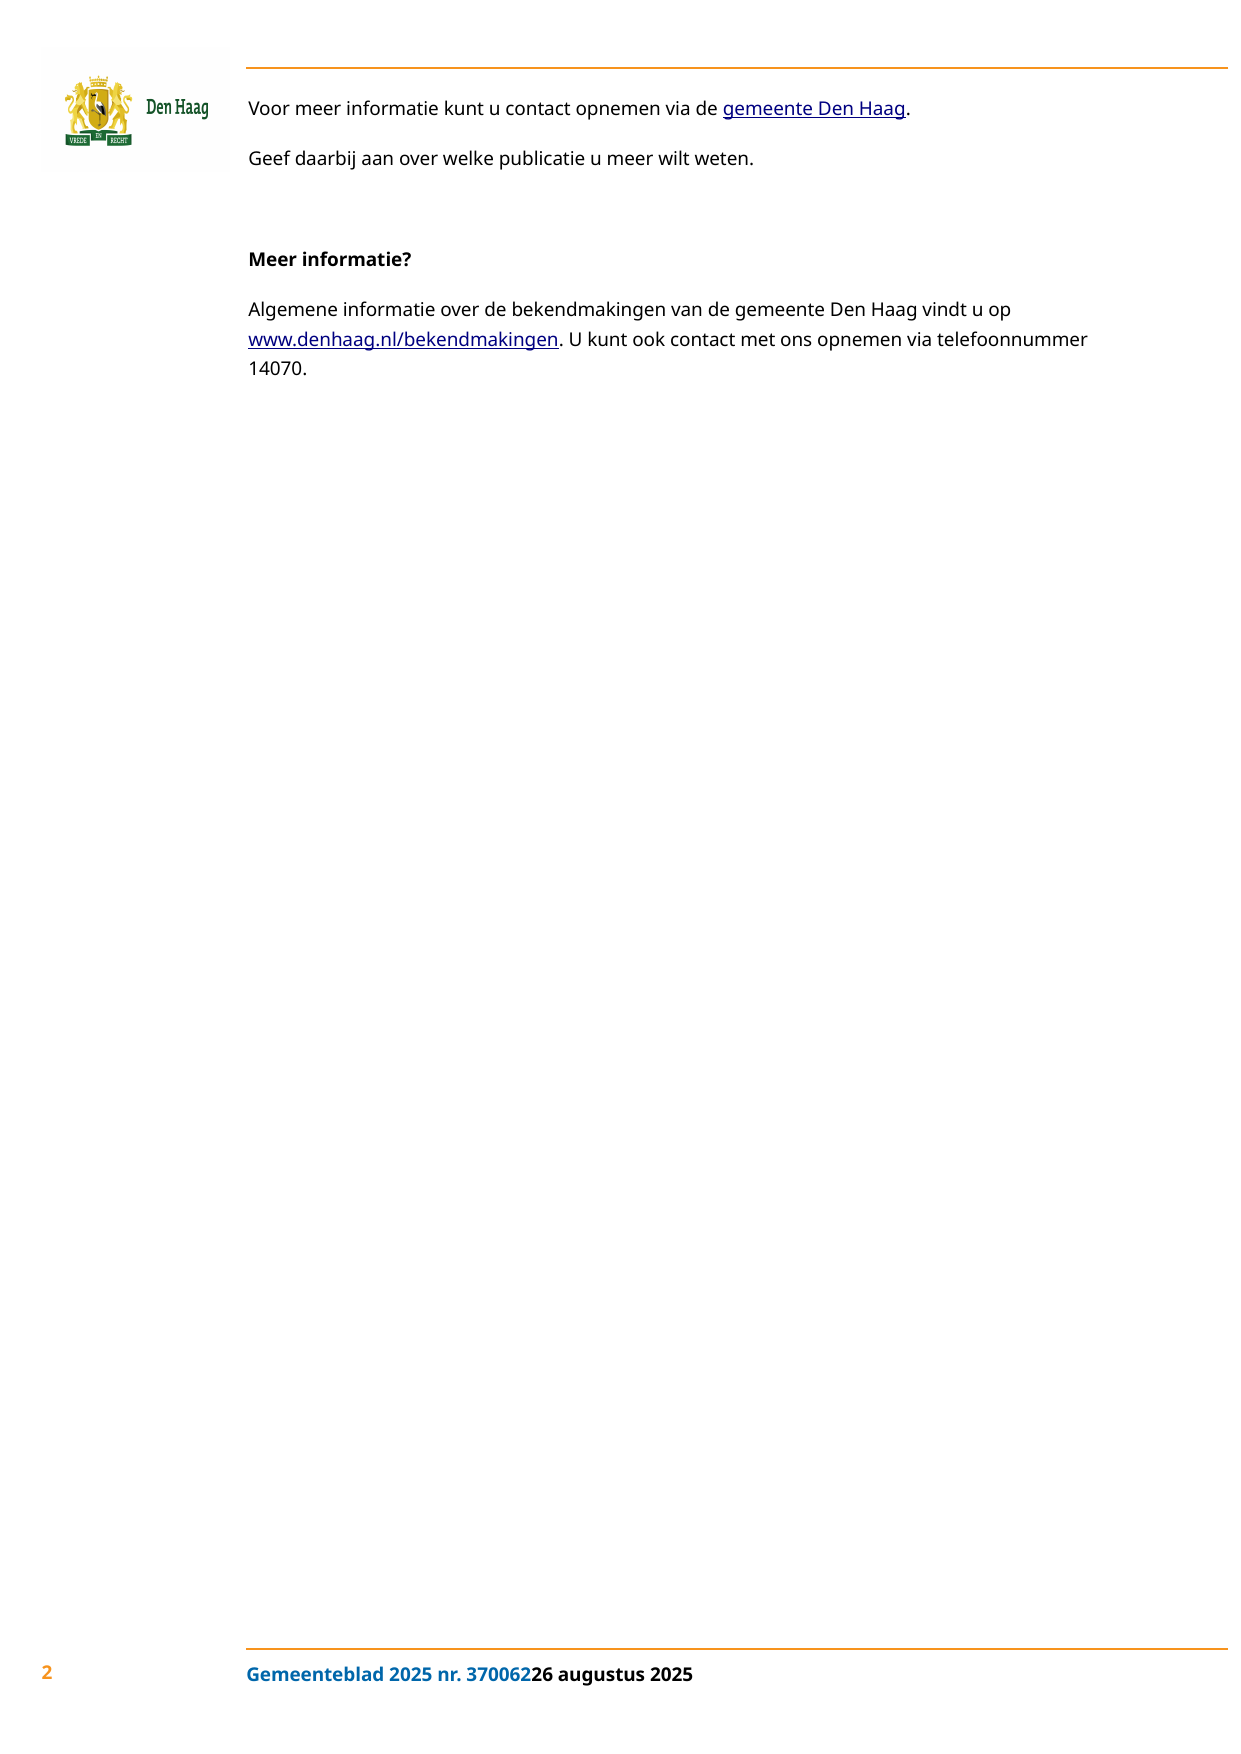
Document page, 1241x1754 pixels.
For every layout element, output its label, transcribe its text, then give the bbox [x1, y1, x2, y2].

text Voor meer informatie kunt u contact opnemen via de gemeente Den Haag. [248, 95, 1152, 121]
picture [41, 47, 231, 172]
text Meer informatie? [248, 246, 1152, 272]
text Geef daarbij aan over welke publicatie u meer wilt weten. [248, 145, 1152, 171]
text Algemene informatie over de bekendmakingen van de gemeente Den Haag vindt u op www.denhaag.nl/bekendmakingen. U kunt ook contact met ons opnemen via telefoonnummer 14070. [248, 296, 1152, 381]
